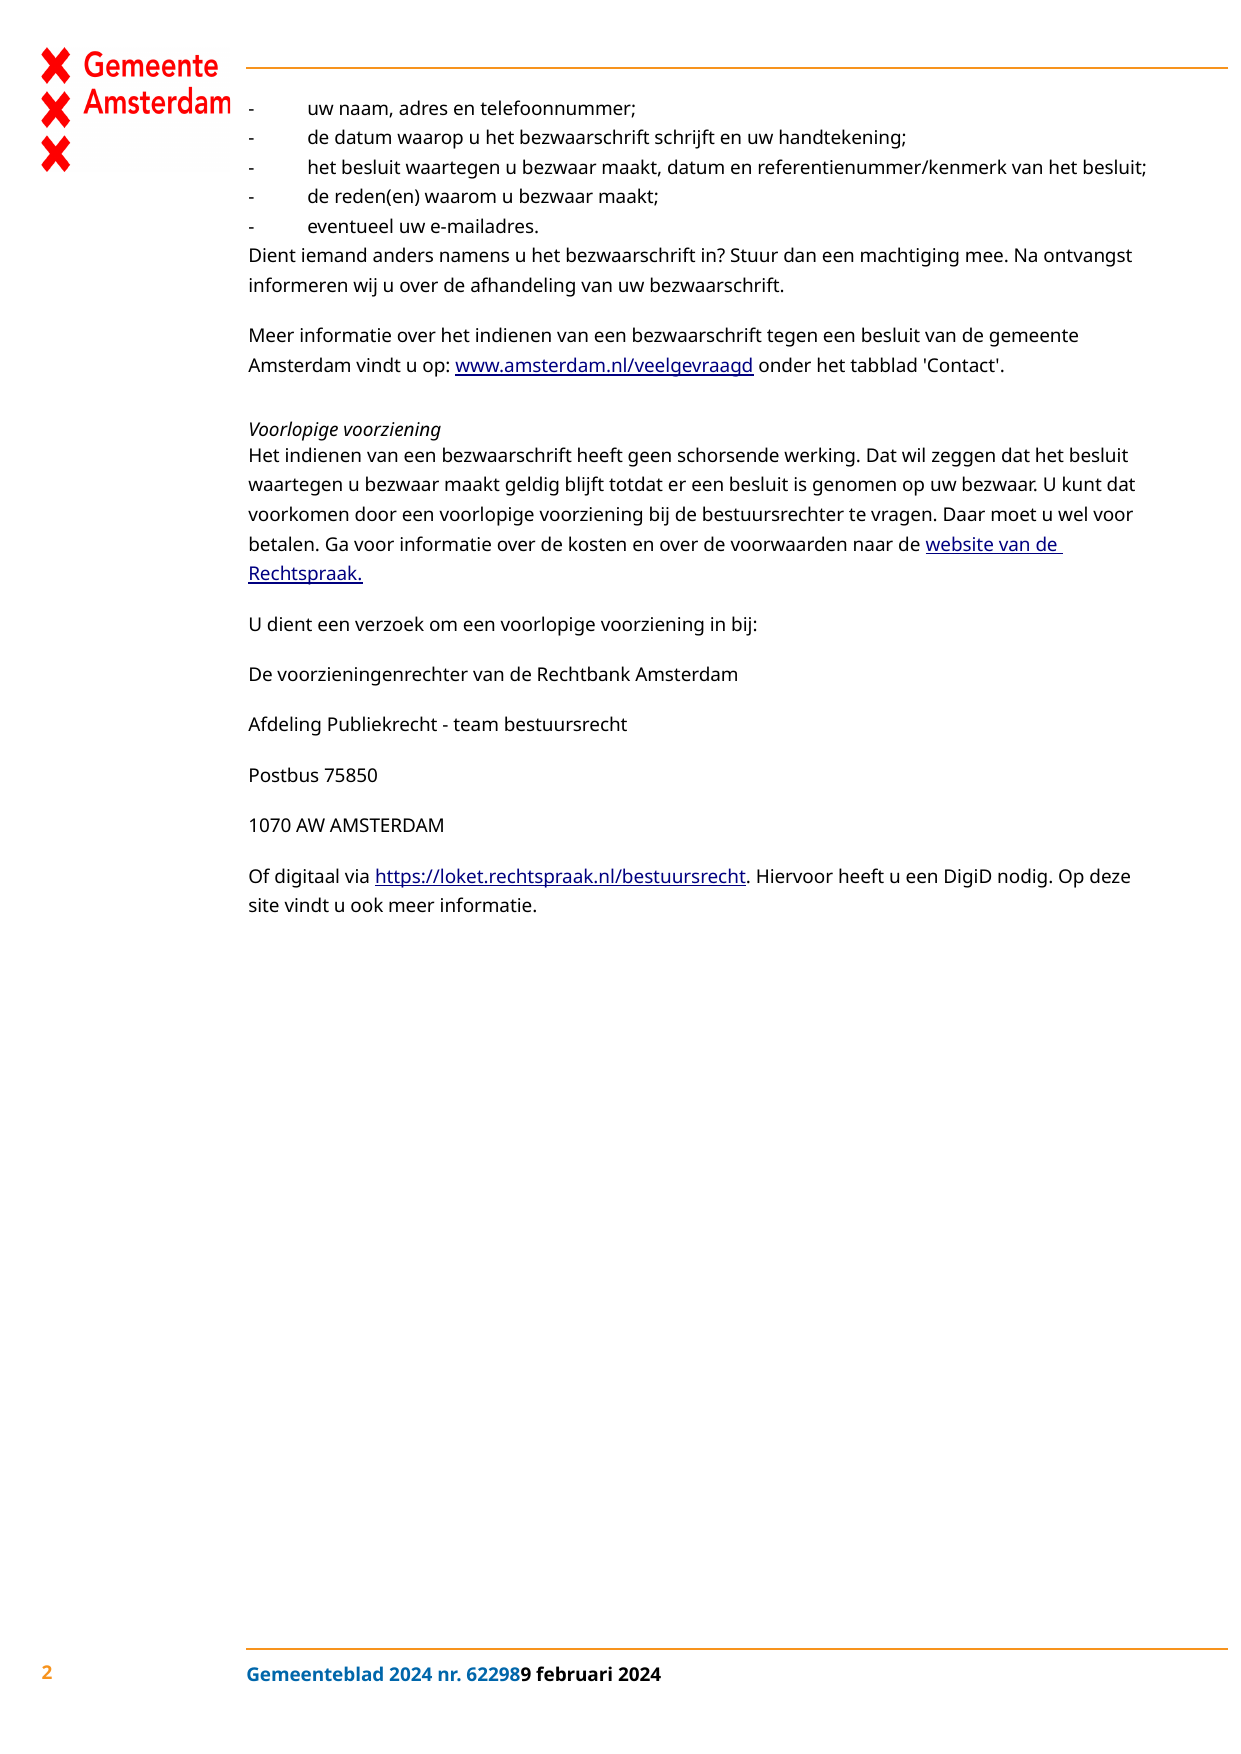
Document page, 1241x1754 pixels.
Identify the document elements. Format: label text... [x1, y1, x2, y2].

list de reden(en) waarom u bezwaar maakt; [248, 183, 1152, 209]
list de datum waarop u het bezwaarschrift schrijft en uw handtekening; [248, 124, 1152, 150]
list eventueel uw e-mailadres. [248, 213, 1152, 239]
list het besluit waartegen u bezwaar maakt, datum en referentienummer/kenmerk van het besluit; [248, 154, 1152, 180]
picture [41, 47, 231, 172]
text U dient een verzoek om een voorlopige voorziening in bij: [248, 611, 1152, 636]
text Postbus 75850 [248, 762, 1152, 788]
text Meer informatie over het indienen van een bezwaarschrift tegen een besluit van de gemeente Amsterdam vindt u op: www.amsterdam.nl/veelgevraagd onder het tabblad 'Contact'. [248, 323, 1152, 378]
text 1070 AW AMSTERDAM [248, 812, 1152, 838]
text Dient iemand anders namens u het bezwaarschrift in? Stuur dan een machtiging mee. Na ontvangst informeren wij u over de afhandeling van uw bezwaarschrift. [248, 243, 1152, 298]
text Voorlopige voorziening [248, 416, 1152, 442]
text Of digitaal via https://loket.rechtspraak.nl/bestuursrecht. Hiervoor heeft u een DigiD nodig. Op deze site vindt u ook meer informatie. [248, 863, 1152, 918]
text Afdeling Publiekrecht - team bestuursrecht [248, 712, 1152, 737]
text Het indienen van een bezwaarschrift heeft geen schorsende werking. Dat wil zeggen dat het besluit waartegen u bezwaar maakt geldig blijft totdat er een besluit is genomen op uw bezwaar. U kunt dat voorkomen door een voorlopige voorziening bij de bestuursrechter te vragen. Daar moet u wel voor betalen. Ga voor informatie over de kosten en over de voorwaarden naar de website van de Rechtspraak. [248, 442, 1152, 586]
list uw naam, adres en telefoonnummer; [248, 95, 1152, 121]
text De voorzieningenrechter van de Rechtbank Amsterdam [248, 661, 1152, 687]
